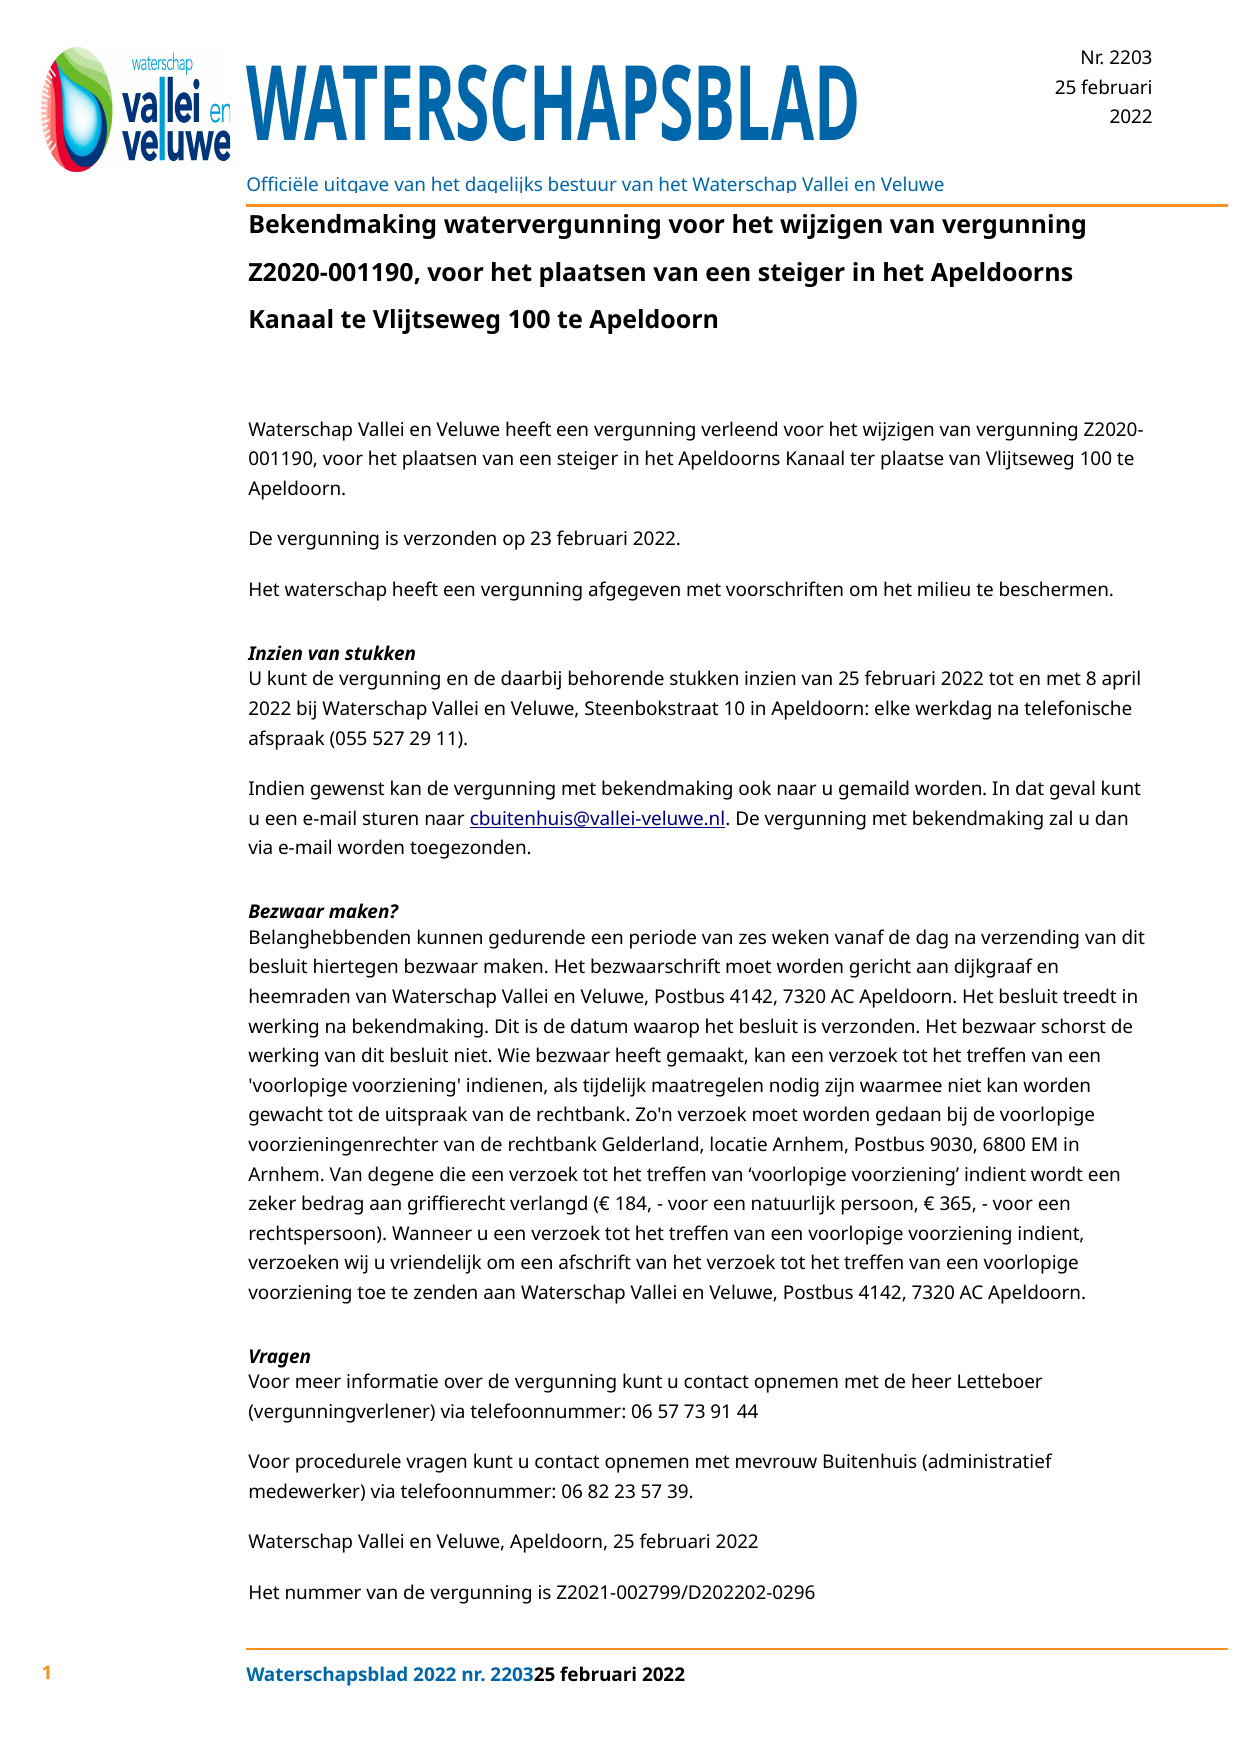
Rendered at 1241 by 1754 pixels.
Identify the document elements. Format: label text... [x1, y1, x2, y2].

text Waterschap Vallei en Veluwe heeft een vergunning verleend voor het wijzigen van vergunning Z2020-001190, voor het plaatsen van een steiger in het Apeldoorns Kanaal ter plaatse van Vlijtseweg 100 te Apeldoorn. [248, 416, 1152, 501]
text Voor meer informatie over de vergunning kunt u contact opnemen met de heer Letteboer (vergunningverlener) via telefoonnummer: 06 57 73 91 44 [248, 1369, 1152, 1424]
text U kunt de vergunning en de daarbij behorende stukken inzien van 25 februari 2022 tot en met 8 april 2022 bij Waterschap Vallei en Veluwe, Steenbokstraat 10 in Apeldoorn: elke werkdag na telefonische afspraak (055 527 29 11). [248, 666, 1152, 751]
text Waterschap Vallei en Veluwe, Apeldoorn, 25 februari 2022 [248, 1529, 1152, 1554]
text Vragen [248, 1343, 1152, 1369]
text Indien gewenst kan de vergunning met bekendmaking ook naar u gemaild worden. In dat geval kunt u een e-mail sturen naar cbuitenhuis@vallei-veluwe.nl. De vergunning met bekendmaking zal u dan via e-mail worden toegezonden. [248, 775, 1152, 860]
text De vergunning is verzonden op 23 februari 2022. [248, 526, 1152, 551]
text Het nummer van de vergunning is Z2021-002799/D202202-0296 [248, 1579, 1152, 1605]
text Voor procedurele vragen kunt u contact opnemen met mevrouw Buitenhuis (administratief medewerker) via telefoonnummer: 06 82 23 57 39. [248, 1449, 1152, 1504]
text Inzien van stukken [248, 640, 1152, 666]
picture [41, 47, 231, 172]
text Belanghebbenden kunnen gedurende een periode van zes weken vanaf de dag na verzending van dit besluit hiertegen bezwaar maken. Het bezwaarschrift moet worden gericht aan dijkgraaf en heemraden van Waterschap Vallei en Veluwe, Postbus 4142, 7320 AC Apeldoorn. Het besluit treedt in werking na bekendmaking. Dit is de datum waarop het besluit is verzonden. Het bezwaar schorst de werking van dit besluit niet. Wie bezwaar heeft gemaakt, kan een verzoek tot het treffen van een 'voorlopige voorziening' indienen, als tijdelijk maatregelen nodig zijn waarmee niet kan worden gewacht tot de uitspraak van de rechtbank. Zo'n verzoek moet worden gedaan bij de voorlopige voorzieningenrechter van de rechtbank Gelderland, locatie Arnhem, Postbus 9030, 6800 EM in Arnhem. Van degene die een verzoek tot het treffen van ‘voorlopige voorziening’ indient wordt een zeker bedrag aan griffierecht verlangd (€ 184, - voor een natuurlijk persoon, € 365, - voor een rechtspersoon). Wanneer u een verzoek tot het treffen van een voorlopige voorziening indient, verzoeken wij u vriendelijk om een afschrift van het verzoek tot het treffen van een voorlopige voorziening toe te zenden aan Waterschap Vallei en Veluwe, Postbus 4142, 7320 AC Apeldoorn. [248, 924, 1152, 1305]
text Bezwaar maken? [248, 898, 1152, 924]
text Het waterschap heeft een vergunning afgegeven met voorschriften om het milieu te beschermen. [248, 576, 1152, 602]
text Bekendmaking watervergunning voor het wijzigen van vergunning Z2020-001190, voor het plaatsen van een steiger in het Apeldoorns Kanaal te Vlijtseweg 100 te Apeldoorn [248, 207, 1152, 336]
